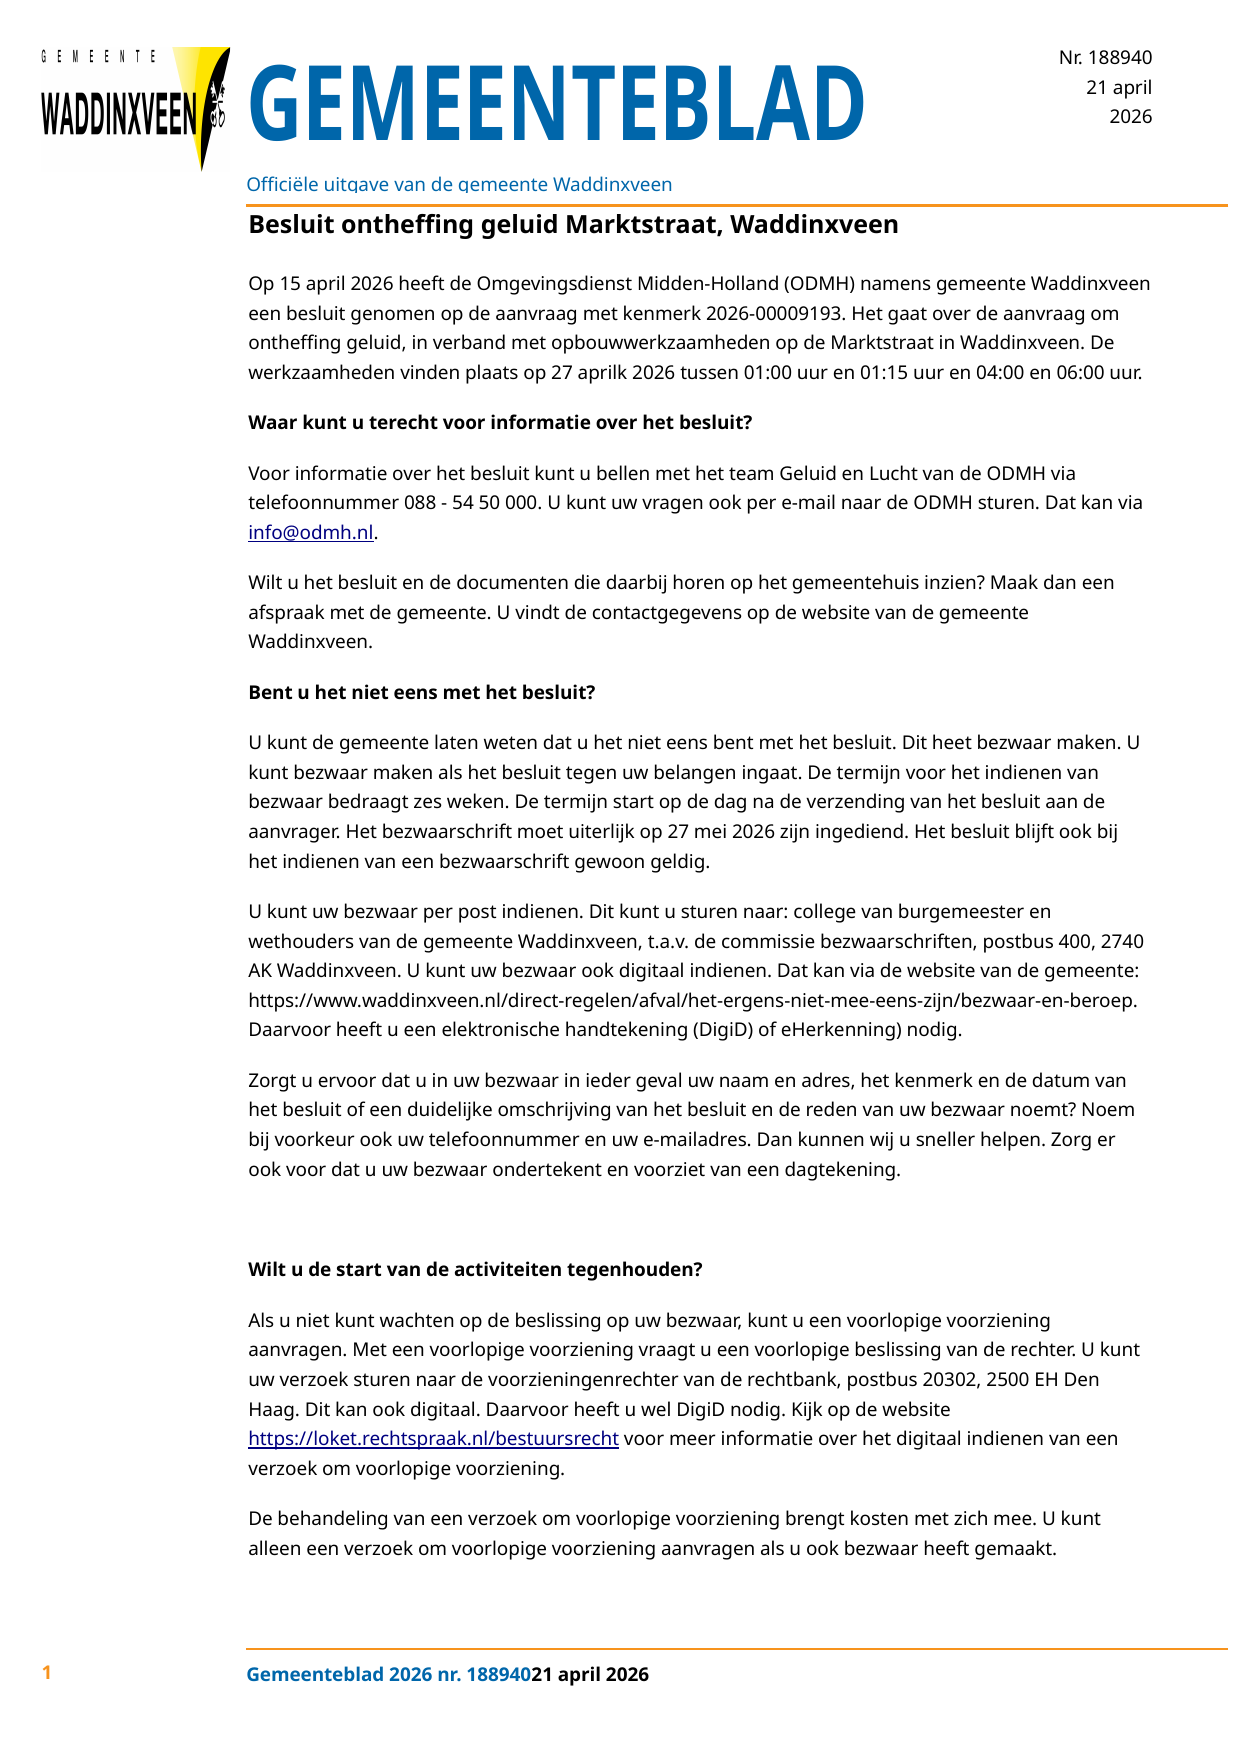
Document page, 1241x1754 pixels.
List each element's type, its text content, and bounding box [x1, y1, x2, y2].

text U kunt de gemeente laten weten dat u het niet eens bent met het besluit. Dit heet bezwaar maken. U kunt bezwaar maken als het besluit tegen uw belangen ingaat. De termijn voor het indienen van bezwaar bedraagt zes weken. De termijn start op de dag na de verzending van het besluit aan de aanvrager. Het bezwaarschrift moet uiterlijk op 27 mei 2026 zijn ingediend. Het besluit blijft ook bij het indienen van een bezwaarschrift gewoon geldig. [248, 729, 1152, 873]
text Als u niet kunt wachten op de beslissing op uw bezwaar, kunt u een voorlopige voorziening aanvragen. Met een voorlopige voorziening vraagt u een voorlopige beslissing van de rechter. U kunt uw verzoek sturen naar de voorzieningenrechter van de rechtbank, postbus 20302, 2500 EH Den Haag. Dit kan ook digitaal. Daarvoor heeft u wel DigiD nodig. Kijk op de website https://loket.rechtspraak.nl/bestuursrecht voor meer informatie over het digitaal indienen van een verzoek om voorlopige voorziening. [248, 1307, 1152, 1481]
text De behandeling van een verzoek om voorlopige voorziening brengt kosten met zich mee. U kunt alleen een verzoek om voorlopige voorziening aanvragen als u ook bezwaar heeft gemaakt. [248, 1505, 1152, 1561]
text Bent u het niet eens met het besluit? [248, 679, 1152, 705]
text Wilt u de start van de activiteiten tegenhouden? [248, 1257, 1152, 1282]
text Voor informatie over het besluit kunt u bellen met het team Geluid en Lucht van de ODMH via telefoonnummer 088 - 54 50 000. U kunt uw vragen ook per e-mail naar de ODMH sturen. Dat kan via info@odmh.nl. [248, 460, 1152, 545]
text Wilt u het besluit en de documenten die daarbij horen op het gemeentehuis inzien? Maak dan een afspraak met de gemeente. U vindt de contactgegevens op de website van de gemeente Waddinxveen. [248, 569, 1152, 654]
text U kunt uw bezwaar per post indienen. Dit kunt u sturen naar: college van burgemeester en wethouders van de gemeente Waddinxveen, t.a.v. de commissie bezwaarschriften, postbus 400, 2740 AK Waddinxveen. U kunt uw bezwaar ook digitaal indienen. Dat kan via de website van de gemeente: https://www.waddinxveen.nl/direct-regelen/afval/het-ergens-niet-mee-eens-zijn/bezwaar-en-beroep. Daarvoor heeft u een elektronische handtekening (DigiD) of eHerkenning) nodig. [248, 898, 1152, 1042]
text Zorgt u ervoor dat u in uw bezwaar in ieder geval uw naam en adres, het kenmerk en de datum van het besluit of een duidelijke omschrijving van het besluit en de reden van uw bezwaar noemt? Noem bij voorkeur ook uw telefoonnummer en uw e-mailadres. Dan kunnen wij u sneller helpen. Zorg er ook voor dat u uw bezwaar ondertekent en voorziet van een dagtekening. [248, 1067, 1152, 1181]
text Waar kunt u terecht voor informatie over het besluit? [248, 409, 1152, 435]
text Op 15 april 2026 heeft de Omgevingsdienst Midden-Holland (ODMH) namens gemeente Waddinxveen een besluit genomen op de aanvraag met kenmerk 2026-00009193. Het gaat over de aanvraag om ontheffing geluid, in verband met opbouwwerkzaamheden op de Marktstraat in Waddinxveen. De werkzaamheden vinden plaats op 27 aprilk 2026 tussen 01:00 uur en 01:15 uur en 04:00 en 06:00 uur. [248, 270, 1152, 385]
picture [41, 47, 231, 172]
text Besluit ontheffing geluid Marktstraat, Waddinxveen [248, 207, 1152, 241]
